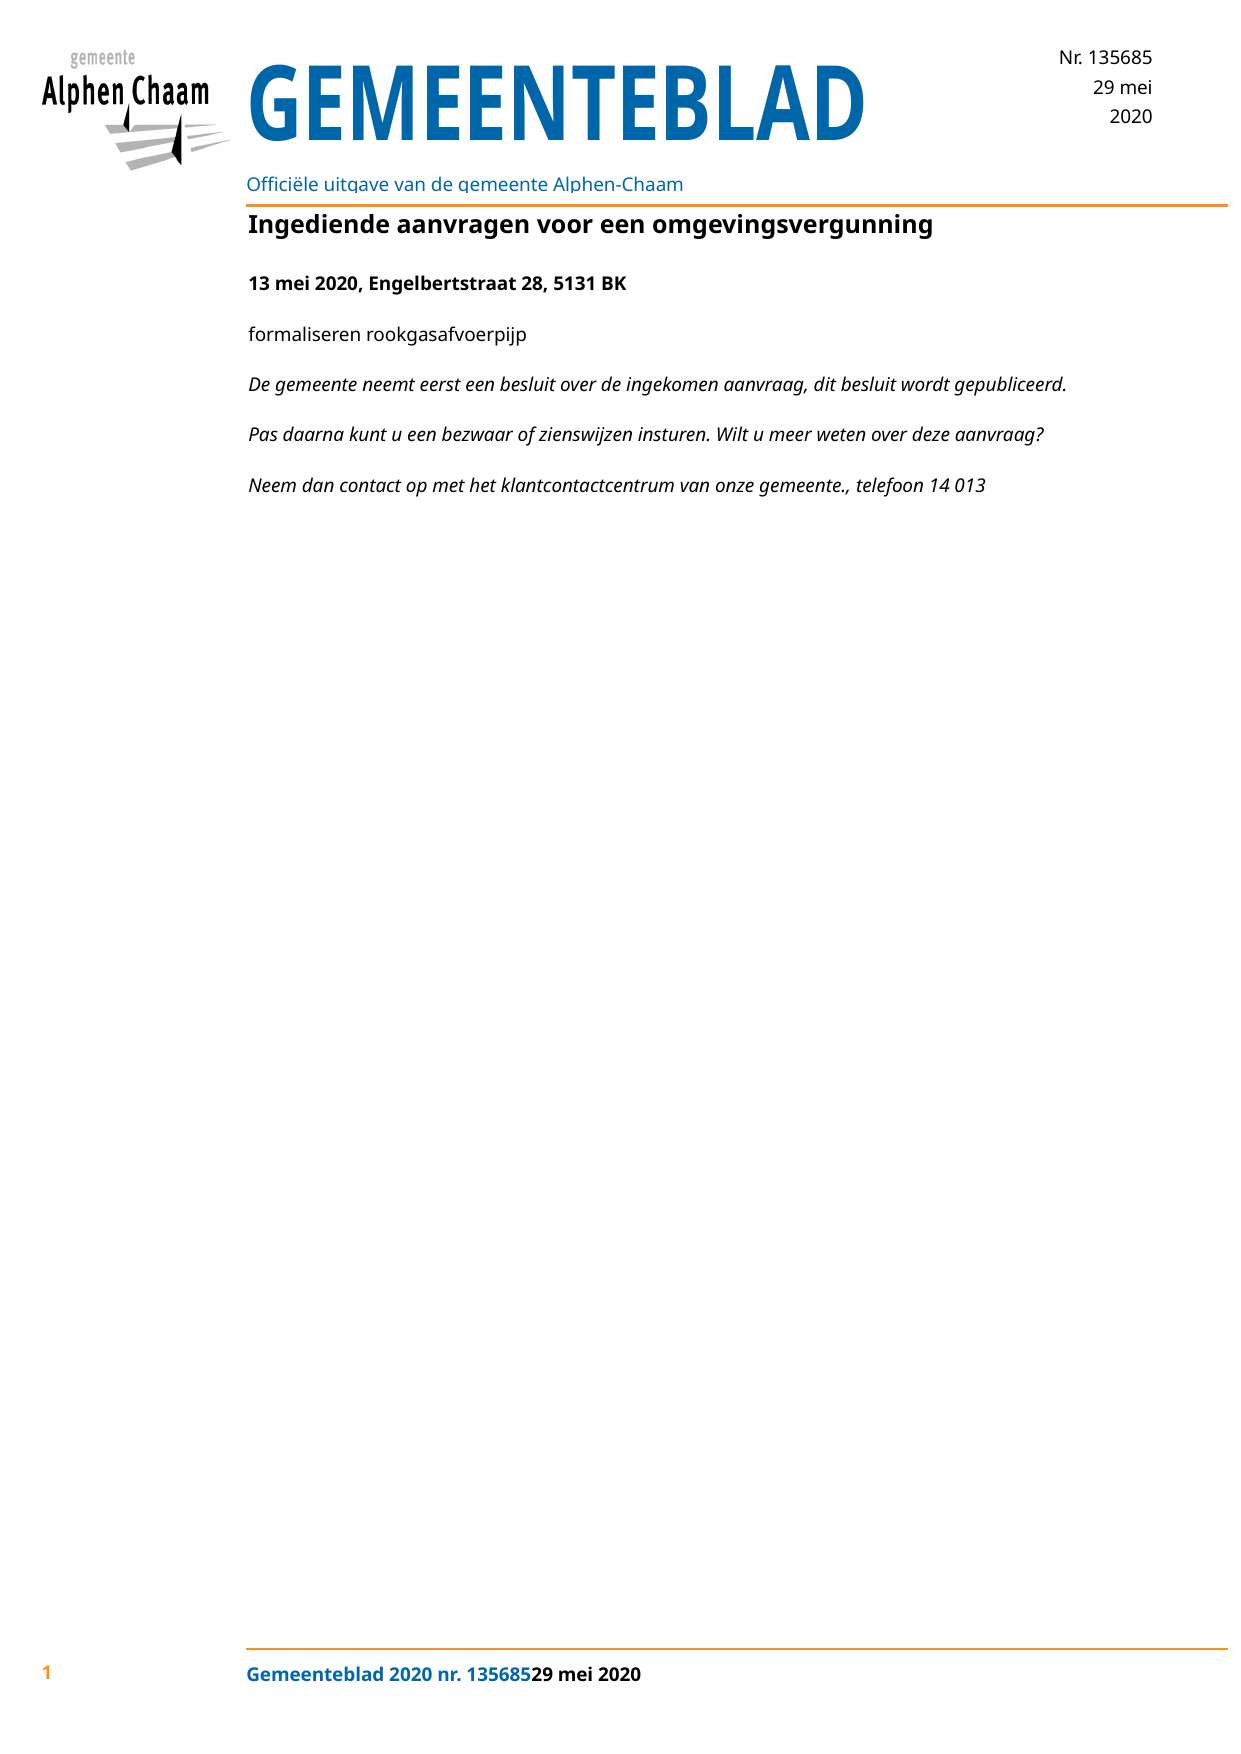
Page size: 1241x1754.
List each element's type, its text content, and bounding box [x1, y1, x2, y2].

text De gemeente neemt eerst een besluit over de ingekomen aanvraag, dit besluit wordt gepubliceerd. [248, 371, 1152, 397]
text Ingediende aanvragen voor een omgevingsvergunning [248, 207, 1152, 241]
text Neem dan contact op met het klantcontactcentrum van onze gemeente., telefoon 14 013 [248, 472, 1152, 498]
picture [41, 47, 231, 172]
text Pas daarna kunt u een bezwaar of zienswijzen insturen. Wilt u meer weten over deze aanvraag? [248, 422, 1152, 447]
text 13 mei 2020, Engelbertstraat 28, 5131 BK [248, 270, 1152, 296]
text formaliseren rookgasafvoerpijp [248, 321, 1152, 346]
